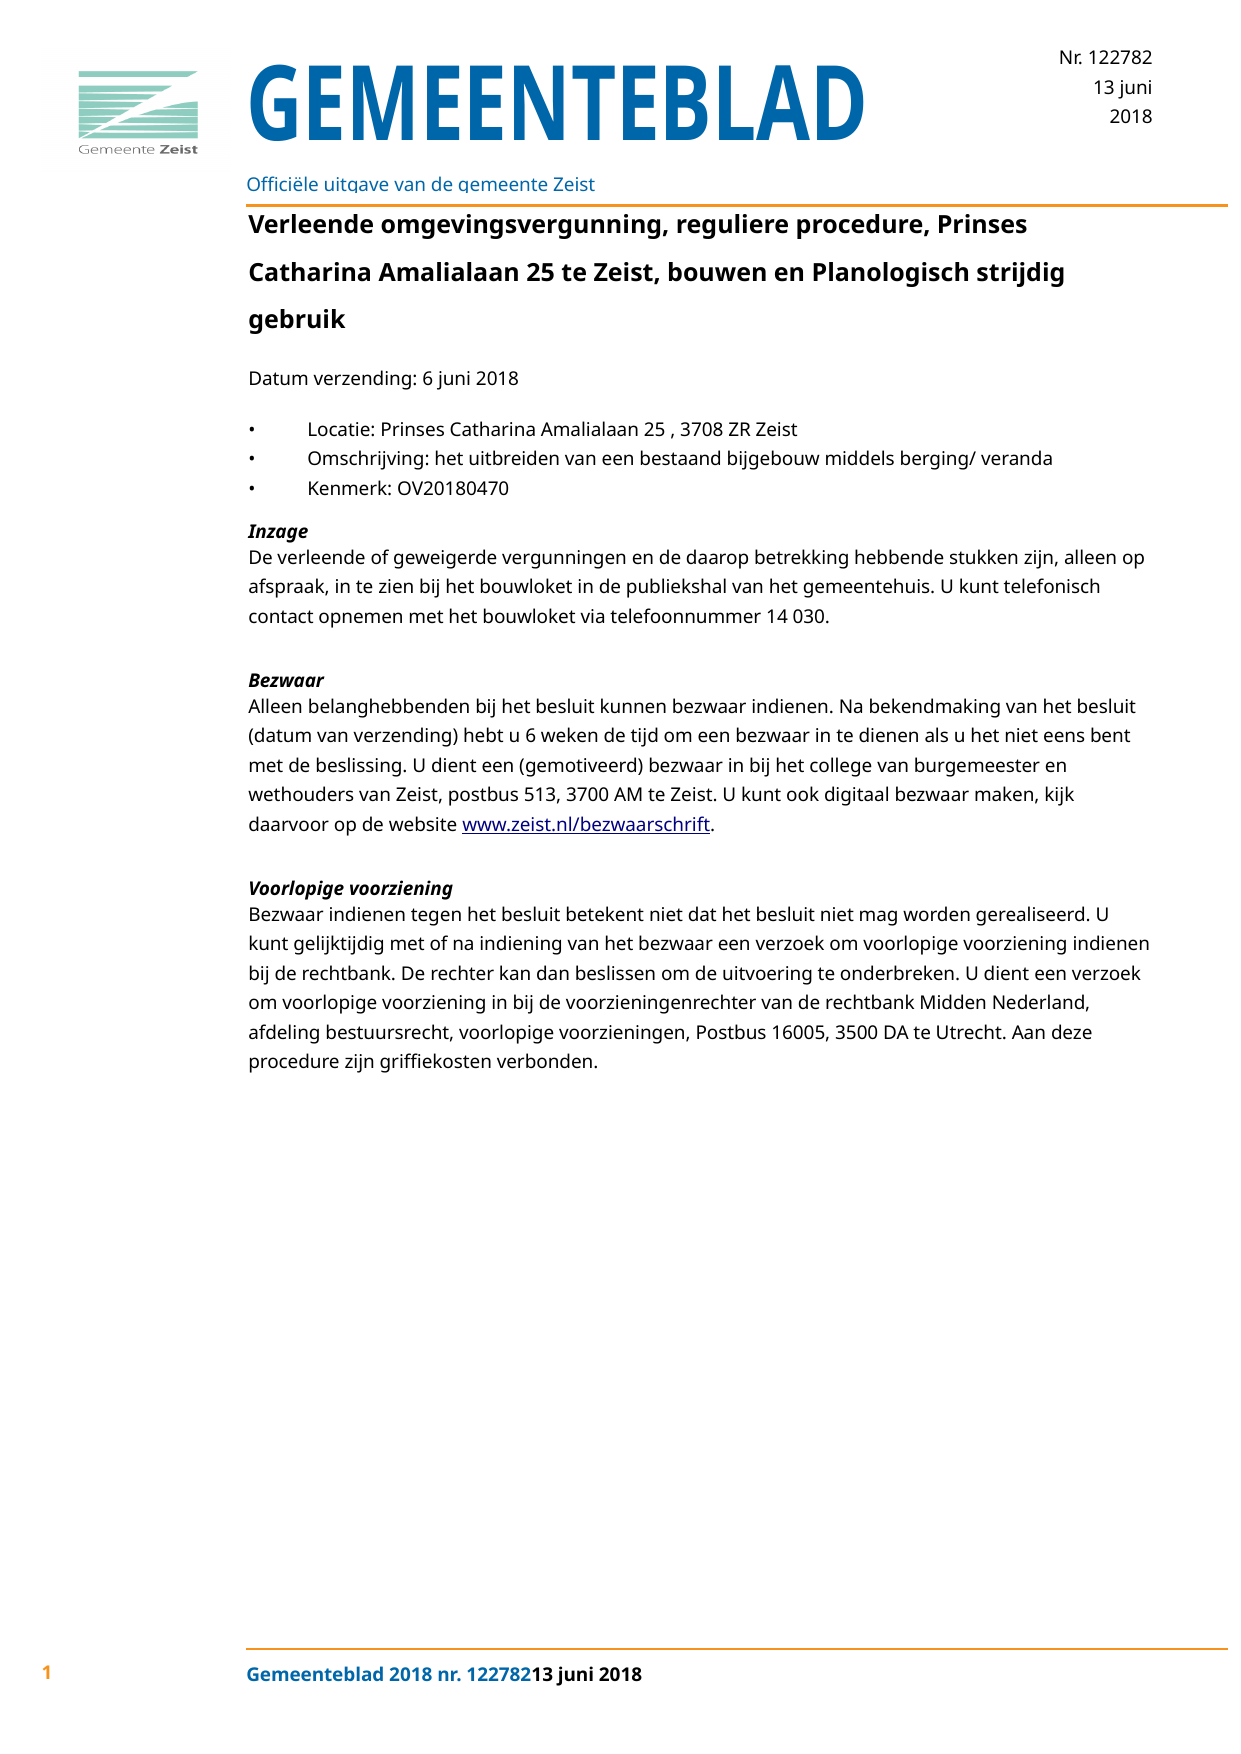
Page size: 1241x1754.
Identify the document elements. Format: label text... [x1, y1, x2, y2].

text Verleende omgevingsvergunning, reguliere procedure, Prinses Catharina Amalialaan 25 te Zeist, bouwen en Planologisch strijdig gebruik [248, 207, 1152, 336]
text Bezwaar indienen tegen het besluit betekent niet dat het besluit niet mag worden gerealiseerd. U kunt gelijktijdig met of na indiening van het bezwaar een verzoek om voorlopige voorziening indienen bij de rechtbank. De rechter kan dan beslissen om de uitvoering te onderbreken. U dient een verzoek om voorlopige voorziening in bij de voorzieningenrechter van de rechtbank Midden Nederland, afdeling bestuursrecht, voorlopige voorzieningen, Postbus 16005, 3500 DA te Utrecht. Aan deze procedure zijn griffiekosten verbonden. [248, 901, 1152, 1074]
text Bezwaar [248, 667, 1152, 693]
picture [41, 47, 231, 172]
list Kenmerk: OV20180470 [248, 475, 1152, 501]
list Omschrijving: het uitbreiden van een bestaand bijgebouw middels berging/ veranda [248, 446, 1152, 471]
text Inzage [248, 518, 1152, 544]
text Voorlopige voorziening [248, 875, 1152, 901]
list Locatie: Prinses Catharina Amalialaan 25 , 3708 ZR Zeist [248, 416, 1152, 442]
text De verleende of geweigerde vergunningen en de daarop betrekking hebbende stukken zijn, alleen op afspraak, in te zien bij het bouwloket in de publiekshal van het gemeentehuis. U kunt telefonisch contact opnemen met het bouwloket via telefoonnummer 14 030. [248, 544, 1152, 629]
text Datum verzending: 6 juni 2018 [248, 366, 1152, 391]
text Alleen belanghebbenden bij het besluit kunnen bezwaar indienen. Na bekendmaking van het besluit (datum van verzending) hebt u 6 weken de tijd om een bezwaar in te dienen als u het niet eens bent met de beslissing. U dient een (gemotiveerd) bezwaar in bij het college van burgemeester en wethouders van Zeist, postbus 513, 3700 AM te Zeist. U kunt ook digitaal bezwaar maken, kijk daarvoor op de website www.zeist.nl/bezwaarschrift. [248, 693, 1152, 837]
